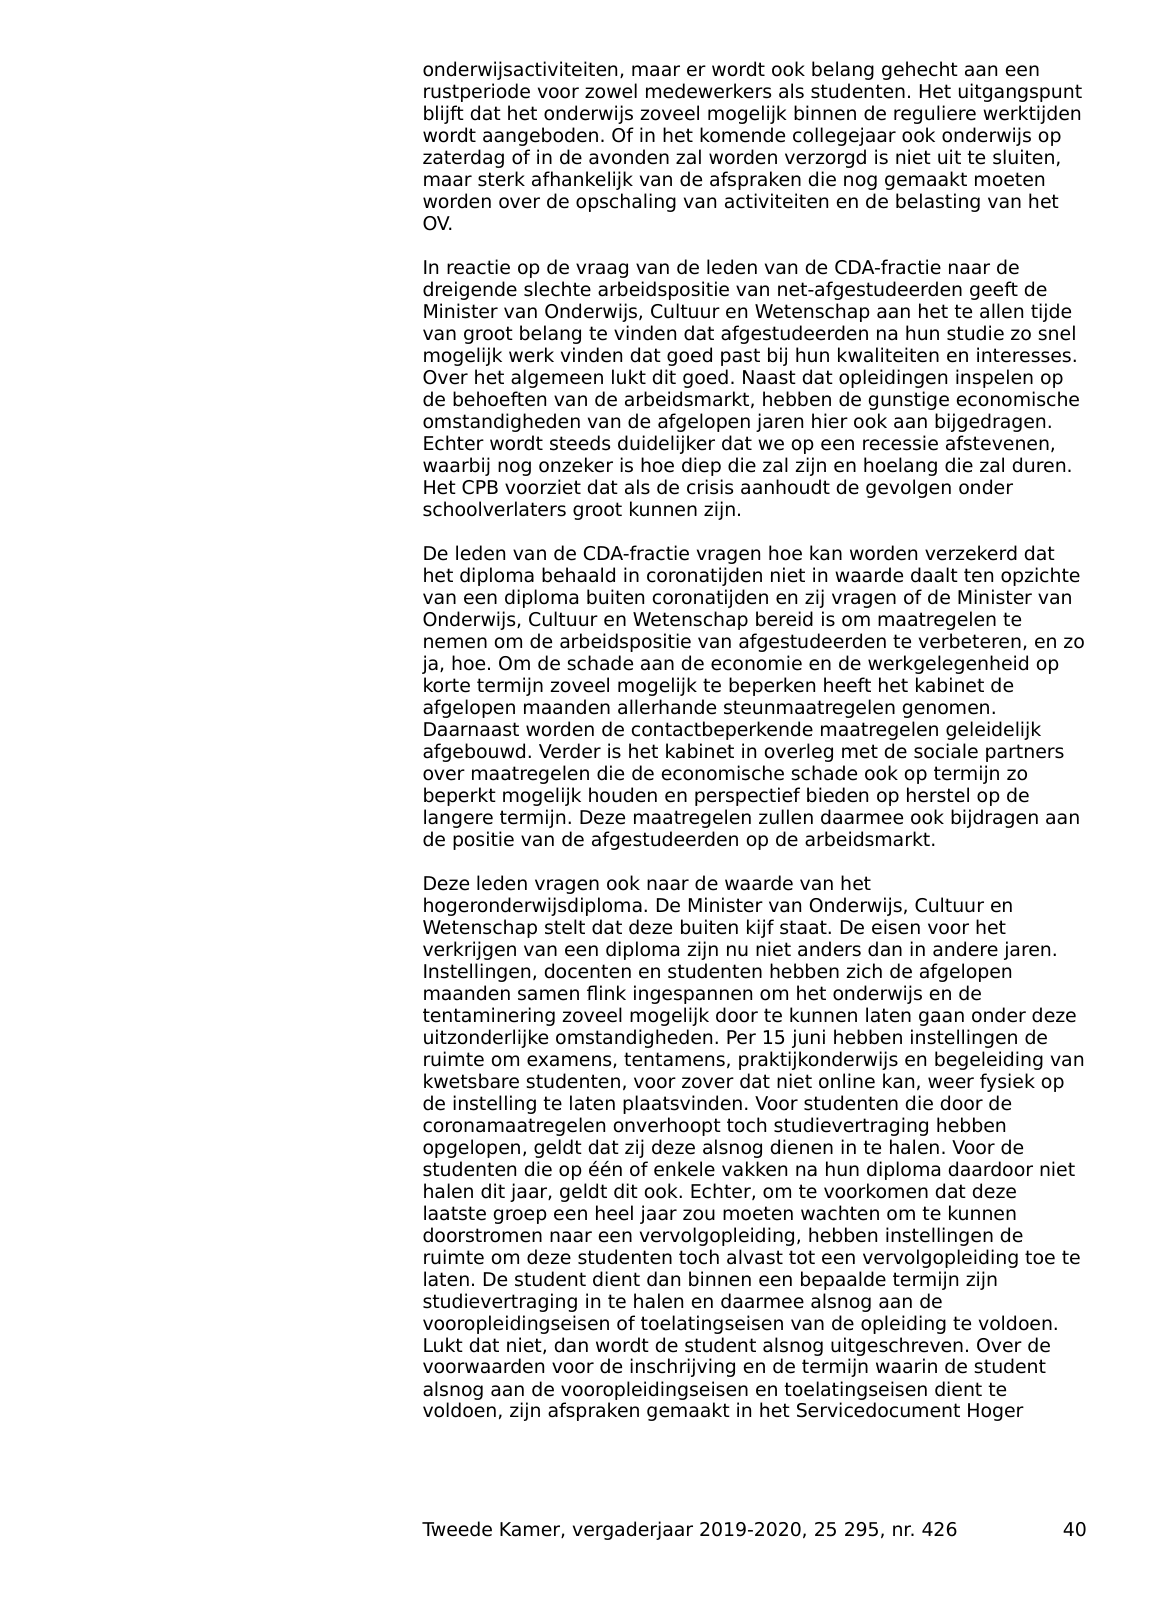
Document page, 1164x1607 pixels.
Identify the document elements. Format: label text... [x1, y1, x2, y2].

text onderwijsactiviteiten, maar er wordt ook belang gehecht aan een rustperiode voor zowel medewerkers als studenten. Het uitgangspunt blijft dat het onderwijs zoveel mogelijk binnen de reguliere werktijden wordt aangeboden. Of in het komende collegejaar ook onderwijs op zaterdag of in de avonden zal worden verzorgd is niet uit te sluiten, maar sterk afhankelijk van de afspraken die nog gemaakt moeten worden over de opschaling van activiteiten en de belasting van het OV. [422, 59, 1087, 235]
text De leden van de CDA-fractie vragen hoe kan worden verzekerd dat het diploma behaald in coronatijden niet in waarde daalt ten opzichte van een diploma buiten coronatijden en zij vragen of de Minister van Onderwijs, Cultuur en Wetenschap bereid is om maatregelen te nemen om de arbeidspositie van afgestudeerden te verbeteren, en zo ja, hoe. Om de schade aan de economie en de werkgelegenheid op korte termijn zoveel mogelijk te beperken heeft het kabinet de afgelopen maanden allerhande steunmaatregelen genomen. Daarnaast worden de contactbeperkende maatregelen geleidelijk afgebouwd. Verder is het kabinet in overleg met de sociale partners over maatregelen die de economische schade ook op termijn zo beperkt mogelijk houden en perspectief bieden op herstel op de langere termijn. Deze maatregelen zullen daarmee ook bijdragen aan de positie van de afgestudeerden op de arbeidsmarkt. [422, 543, 1087, 851]
text In reactie op de vraag van de leden van de CDA-fractie naar de dreigende slechte arbeidspositie van net-afgestudeerden geeft de Minister van Onderwijs, Cultuur en Wetenschap aan het te allen tijde van groot belang te vinden dat afgestudeerden na hun studie zo snel mogelijk werk vinden dat goed past bij hun kwaliteiten en interesses. Over het algemeen lukt dit goed. Naast dat opleidingen inspelen op de behoeften van de arbeidsmarkt, hebben de gunstige economische omstandigheden van de afgelopen jaren hier ook aan bijgedragen. Echter wordt steeds duidelijker dat we op een recessie afstevenen, waarbij nog onzeker is hoe diep die zal zijn en hoelang die zal duren. Het CPB voorziet dat als de crisis aanhoudt de gevolgen onder schoolverlaters groot kunnen zijn. [422, 257, 1087, 521]
text Deze leden vragen ook naar de waarde van het hogeronderwijsdiploma. De Minister van Onderwijs, Cultuur en Wetenschap stelt dat deze buiten kijf staat. De eisen voor het verkrijgen van een diploma zijn nu niet anders dan in andere jaren. Instellingen, docenten en studenten hebben zich de afgelopen maanden samen flink ingespannen om het onderwijs en de tentaminering zoveel mogelijk door te kunnen laten gaan onder deze uitzonderlijke omstandigheden. Per 15 juni hebben instellingen de ruimte om examens, tentamens, praktijkonderwijs en begeleiding van kwetsbare studenten, voor zover dat niet online kan, weer fysiek op de instelling te laten plaatsvinden. Voor studenten die door de coronamaatregelen onverhoopt toch studievertraging hebben opgelopen, geldt dat zij deze alsnog dienen in te halen. Voor de studenten die op één of enkele vakken na hun diploma daardoor niet halen dit jaar, geldt dit ook. Echter, om te voorkomen dat deze laatste groep een heel jaar zou moeten wachten om te kunnen doorstromen naar een vervolgopleiding, hebben instellingen de ruimte om deze studenten toch alvast tot een vervolgopleiding toe te laten. De student dient dan binnen een bepaalde termijn zijn studievertraging in te halen en daarmee alsnog aan de vooropleidingseisen of toelatingseisen van de opleiding te voldoen. Lukt dat niet, dan wordt de student alsnog uitgeschreven. Over de voorwaarden voor de inschrijving en de termijn waarin de student alsnog aan de vooropleidingseisen en toelatingseisen dient te voldoen, zijn afspraken gemaakt in het Servicedocument Hoger [422, 873, 1087, 1422]
